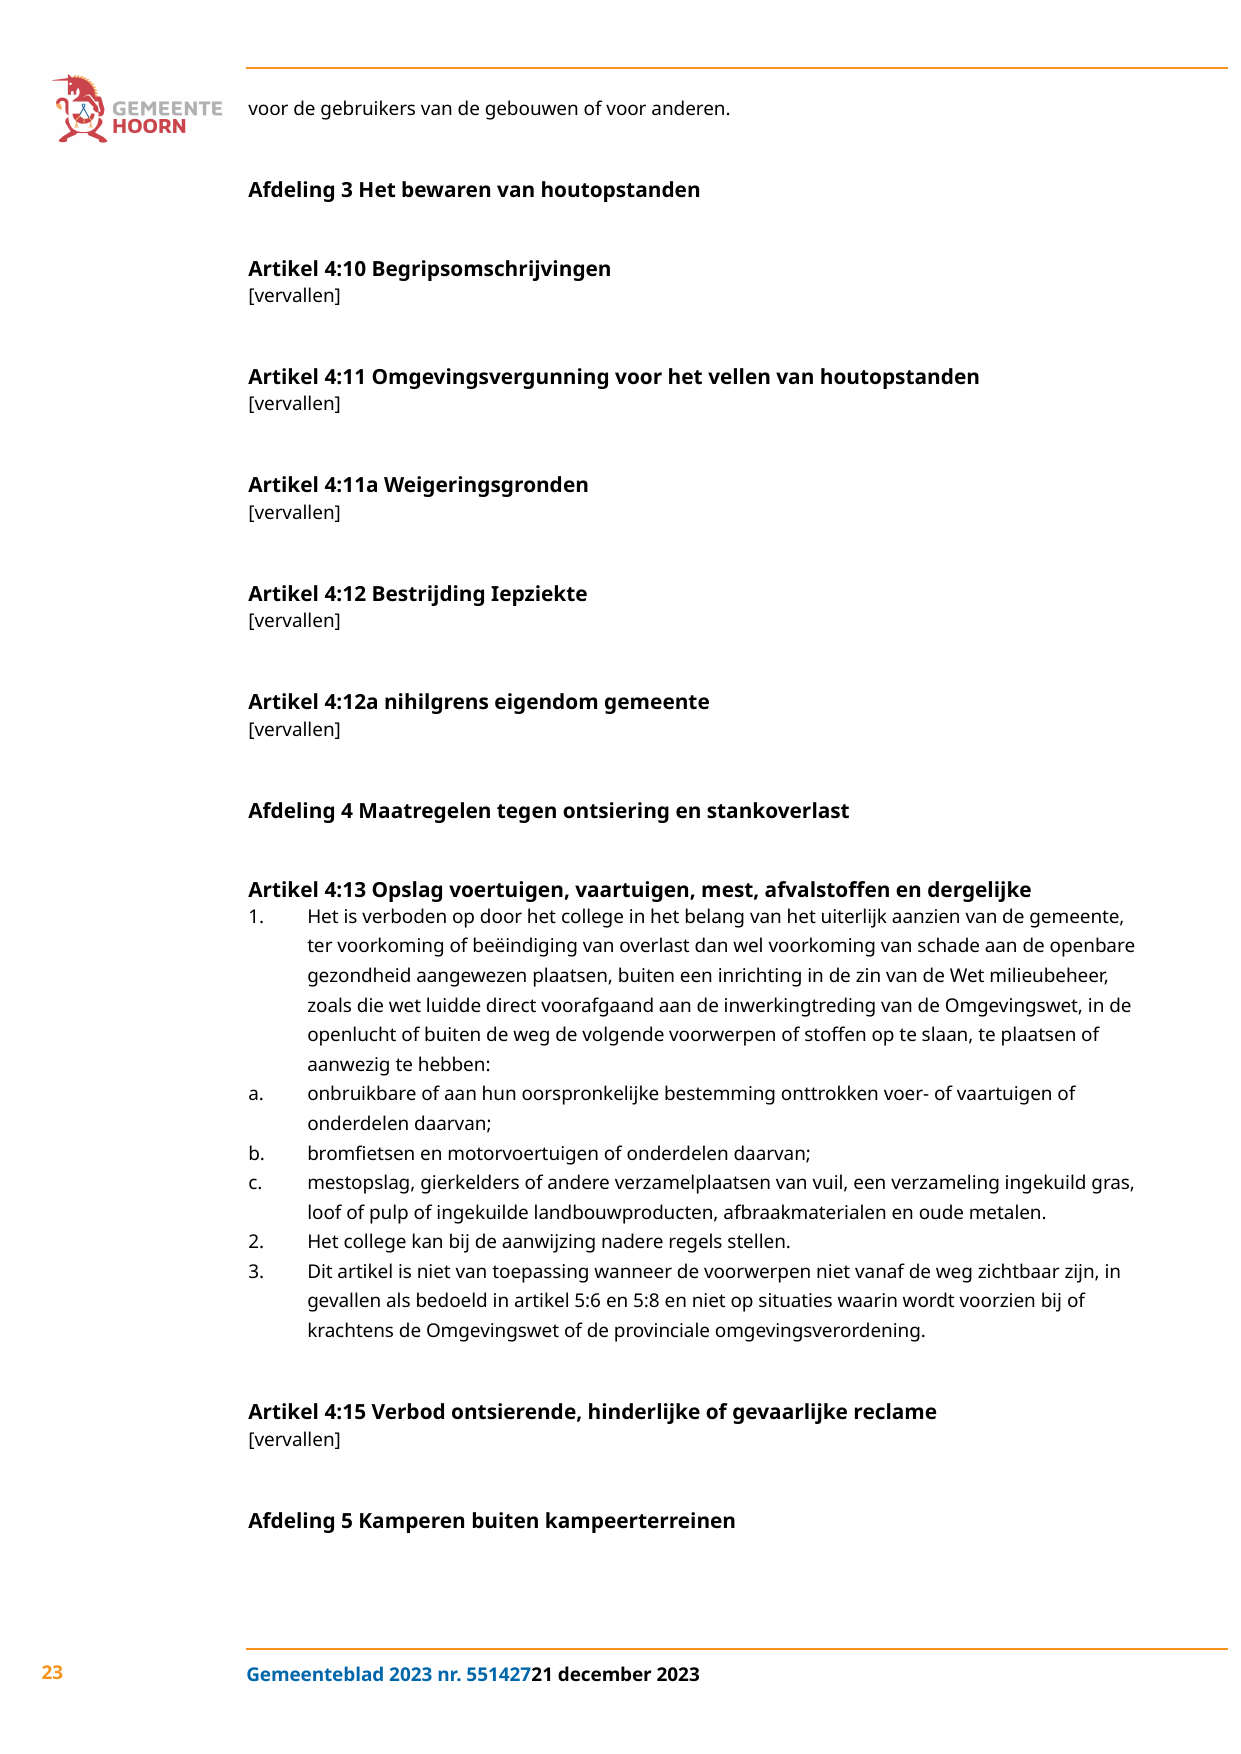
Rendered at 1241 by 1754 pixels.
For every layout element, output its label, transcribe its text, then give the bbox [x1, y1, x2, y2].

text Artikel 4:13 Opslag voertuigen, vaartuigen, mest, afvalstoffen en dergelijke [248, 875, 1152, 903]
text [vervallen] [248, 282, 1152, 308]
text [vervallen] [248, 716, 1152, 742]
text Artikel 4:11 Omgevingsvergunning voor het vellen van houtopstanden [248, 362, 1152, 391]
list Het is verboden op door het college in het belang van het uiterlijk aanzien van de gemeente, ter voorkoming of beëindiging van overlast dan wel voorkoming van schade aan de openbare gezondheid aangewezen plaatsen, buiten een inrichting in de zin van de Wet milieubeheer, zoals die wet luidde direct voorafgaand aan de inwerkingtreding van de Omgevingswet, in de openlucht of buiten de weg de volgende voorwerpen of stoffen op te slaan, te plaatsen of aanwezig te hebben: [248, 903, 1152, 1077]
text Artikel 4:10 Begripsomschrijvingen [248, 254, 1152, 282]
text Artikel 4:12 Bestrijding Iepziekte [248, 579, 1152, 607]
text [vervallen] [248, 1426, 1152, 1451]
list mestopslag, gierkelders of andere verzamelplaatsen van vuil, een verzameling ingekuild gras, loof of pulp of ingekuilde landbouwproducten, afbraakmaterialen en oude metalen. [248, 1169, 1152, 1225]
text [vervallen] [248, 499, 1152, 525]
text [vervallen] [248, 607, 1152, 633]
text Artikel 4:11a Weigeringsgronden [248, 471, 1152, 499]
list Het college kan bij de aanwijzing nadere regels stellen. [248, 1228, 1152, 1254]
text Afdeling 4 Maatregelen tegen ontsiering en stankoverlast [248, 796, 1152, 824]
text Artikel 4:12a nihilgrens eigendom gemeente [248, 687, 1152, 716]
text Afdeling 3 Het bewaren van houtopstanden [248, 175, 1152, 203]
text Afdeling 5 Kamperen buiten kampeerterreinen [248, 1506, 1152, 1534]
list Dit artikel is niet van toepassing wanneer de voorwerpen niet vanaf de weg zichtbaar zijn, in gevallen als bedoeld in artikel 5:6 en 5:8 en niet op situaties waarin wordt voorzien bij of krachtens de Omgevingswet of de provinciale omgevingsverordening. [248, 1258, 1152, 1343]
text Artikel 4:15 Verbod ontsierende, hinderlijke of gevaarlijke reclame [248, 1397, 1152, 1426]
text [vervallen] [248, 391, 1152, 416]
picture [41, 47, 231, 172]
text voor de gebruikers van de gebouwen of voor anderen. [248, 95, 1152, 121]
list bromfietsen en motorvoertuigen of onderdelen daarvan; [248, 1140, 1152, 1166]
list onbruikbare of aan hun oorspronkelijke bestemming onttrokken voer- of vaartuigen of onderdelen daarvan; [248, 1081, 1152, 1136]
